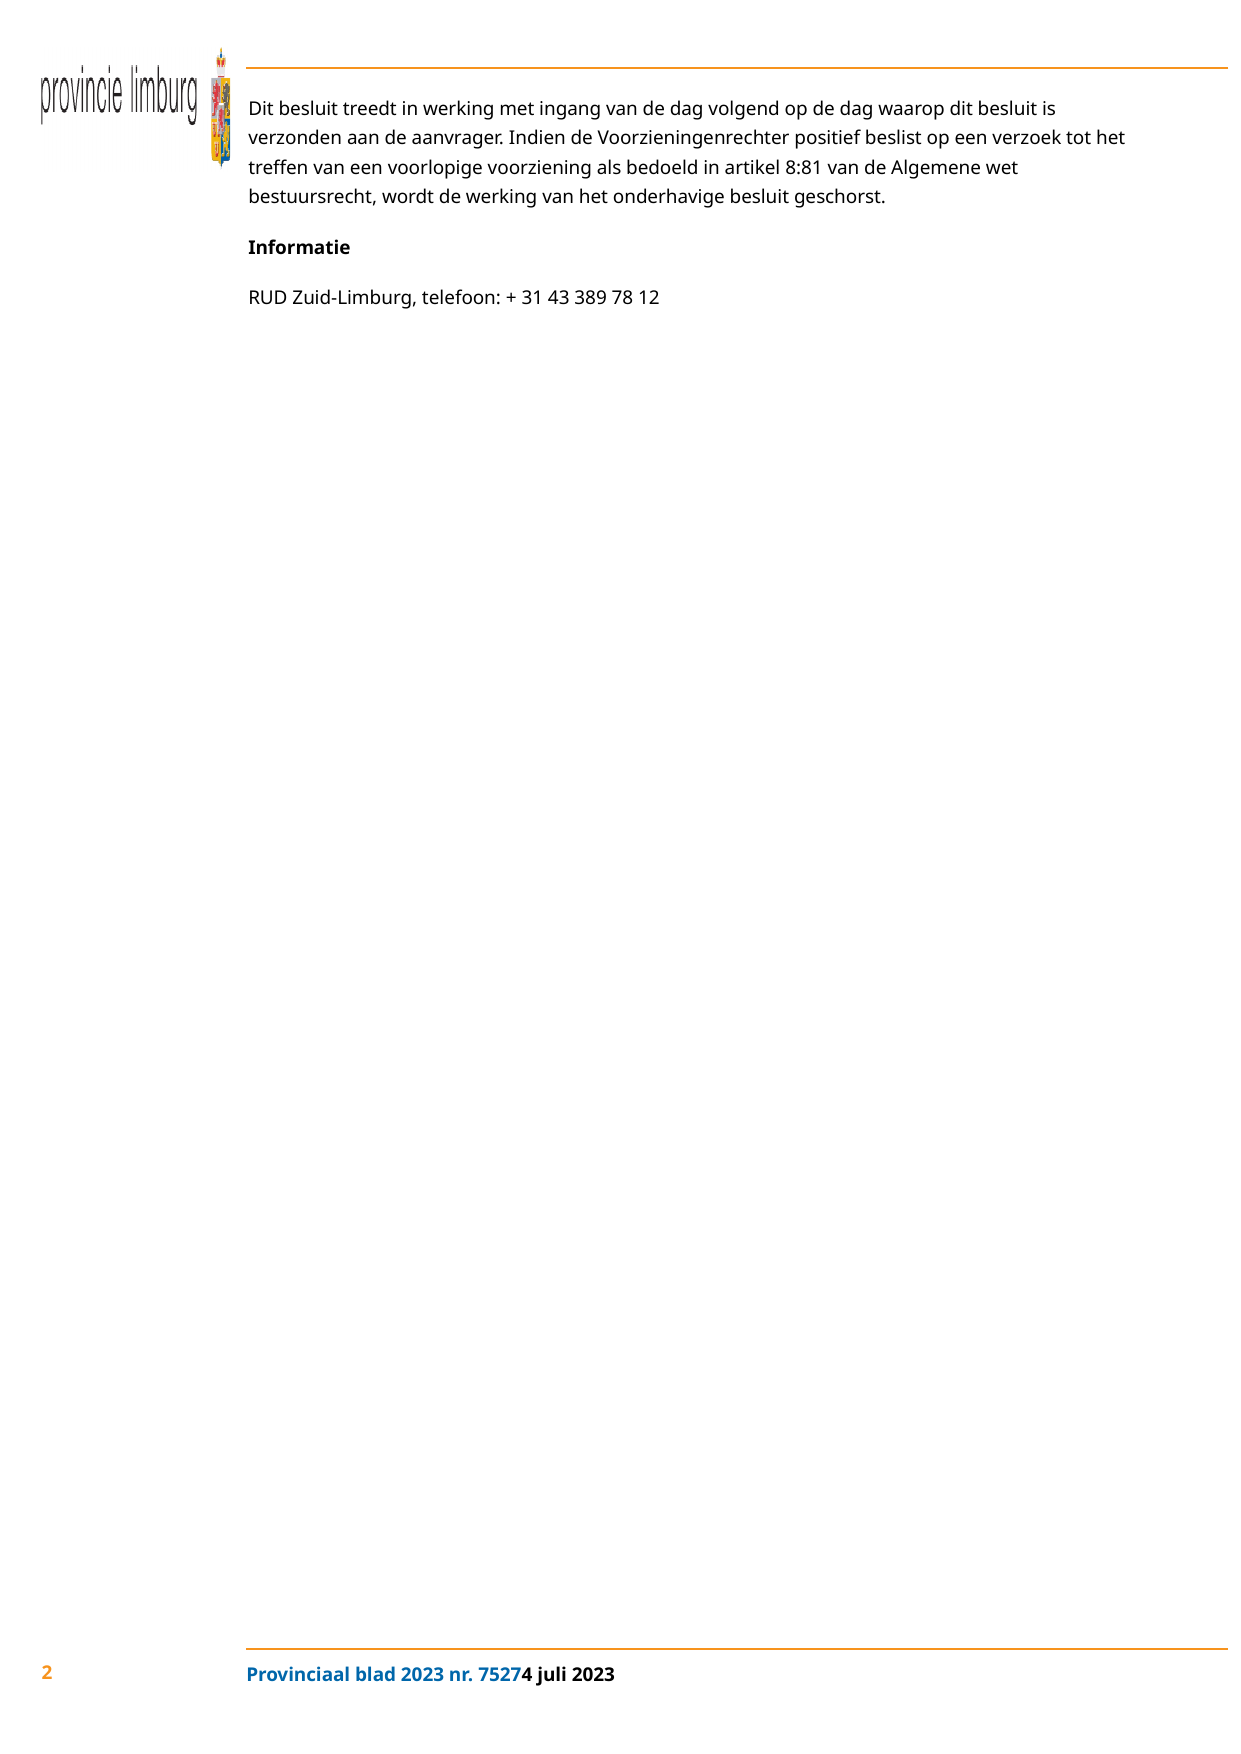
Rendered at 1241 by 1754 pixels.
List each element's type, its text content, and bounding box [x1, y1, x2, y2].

text Informatie [248, 234, 1152, 260]
text Dit besluit treedt in werking met ingang van de dag volgend op de dag waarop dit besluit is verzonden aan de aanvrager. Indien de Voorzieningenrechter positief beslist op een verzoek tot het treffen van een voorlopige voorziening als bedoeld in artikel 8:81 van de Algemene wet bestuursrecht, wordt de werking van het onderhavige besluit geschorst. [248, 95, 1152, 209]
text RUD Zuid-Limburg, telefoon: + 31 43 389 78 12 [248, 284, 1152, 310]
picture [41, 47, 231, 172]
